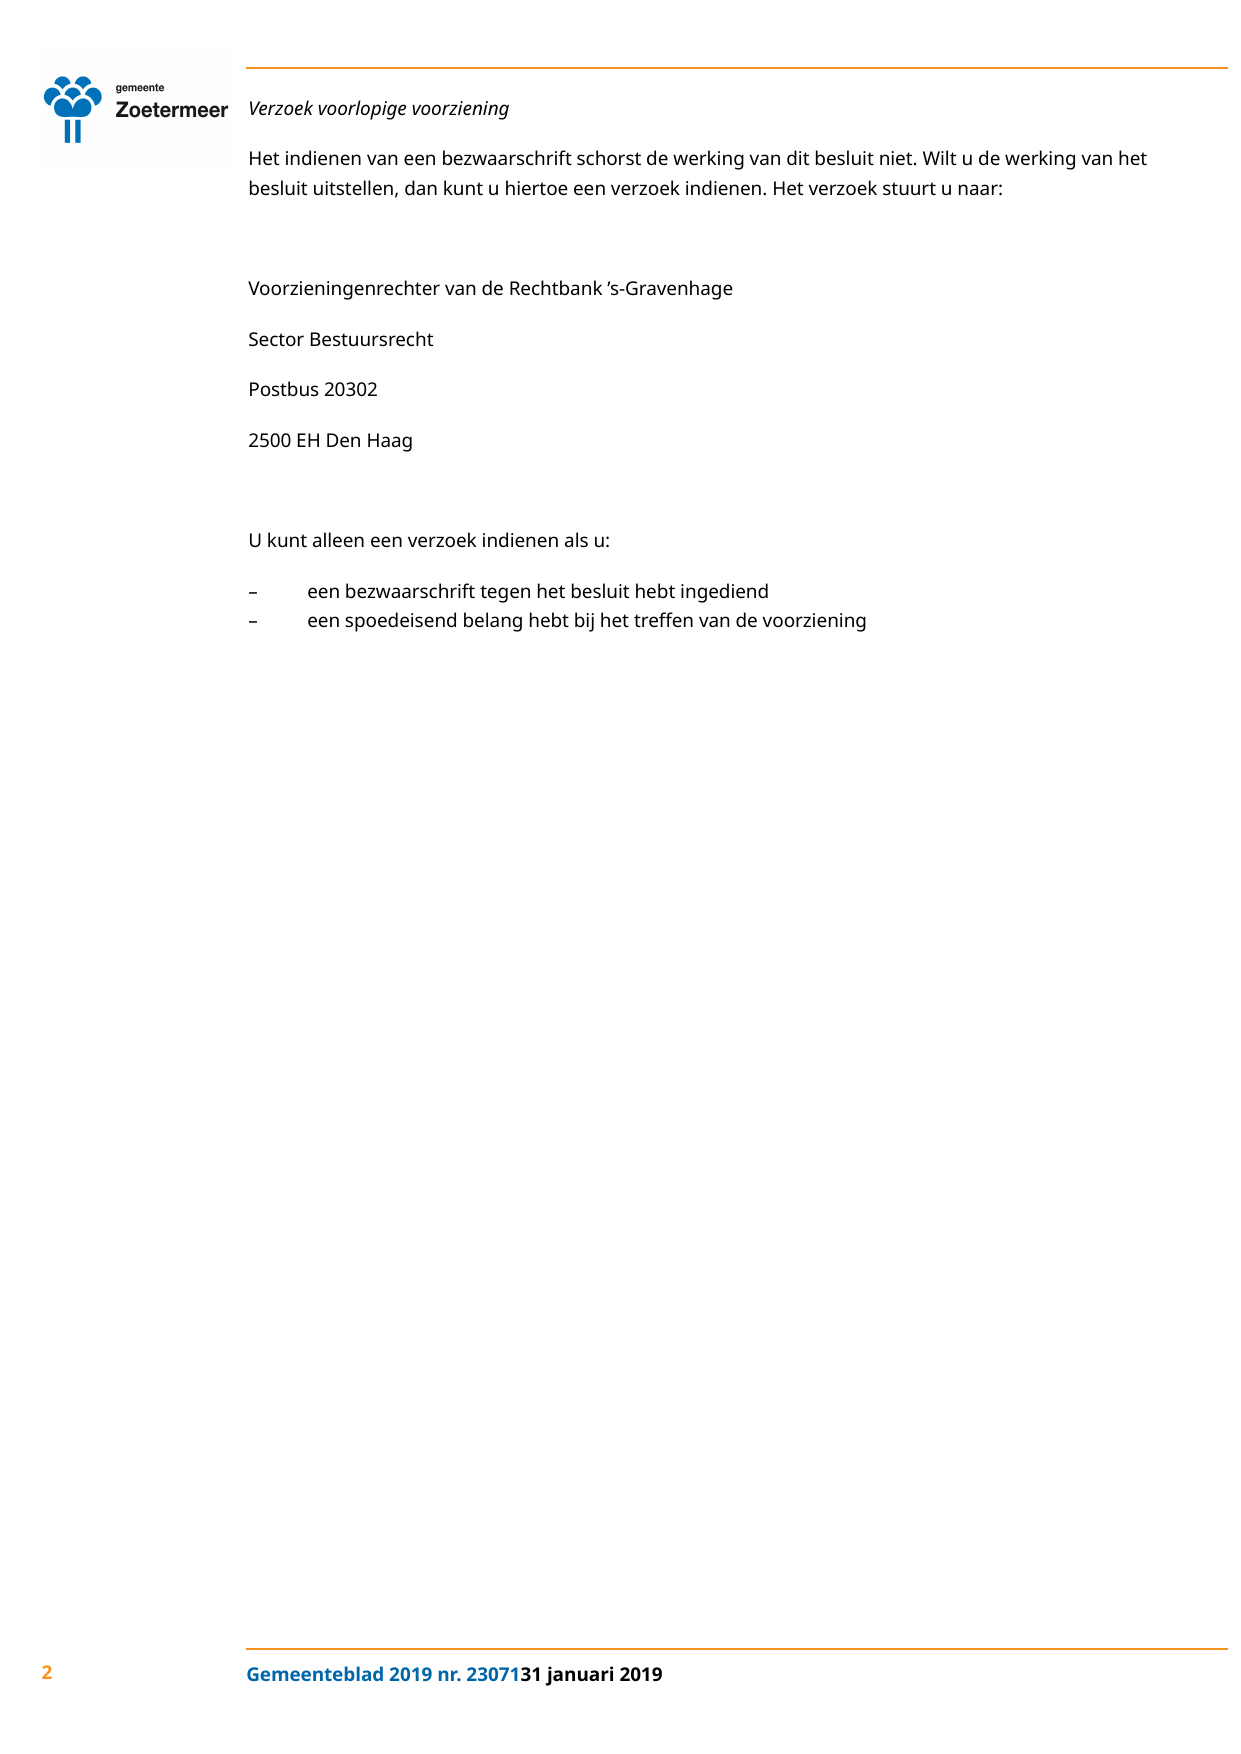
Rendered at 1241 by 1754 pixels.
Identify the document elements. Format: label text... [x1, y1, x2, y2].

text Voorzieningenrechter van de Rechtbank ’s-Gravenhage [248, 276, 1152, 301]
text U kunt alleen een verzoek indienen als u: [248, 528, 1152, 553]
text Het indienen van een bezwaarschrift schorst de werking van dit besluit niet. Wilt u de werking van het besluit uitstellen, dan kunt u hiertoe een verzoek indienen. Het verzoek stuurt u naar: [248, 145, 1152, 201]
list een spoedeisend belang hebt bij het treffen van de voorziening [248, 608, 1152, 633]
text Verzoek voorlopige voorziening [248, 95, 1152, 121]
text Postbus 20302 [248, 376, 1152, 402]
list een bezwaarschrift tegen het besluit hebt ingediend [248, 578, 1152, 604]
picture [41, 47, 231, 172]
text Sector Bestuursrecht [248, 326, 1152, 352]
text 2500 EH Den Haag [248, 427, 1152, 453]
